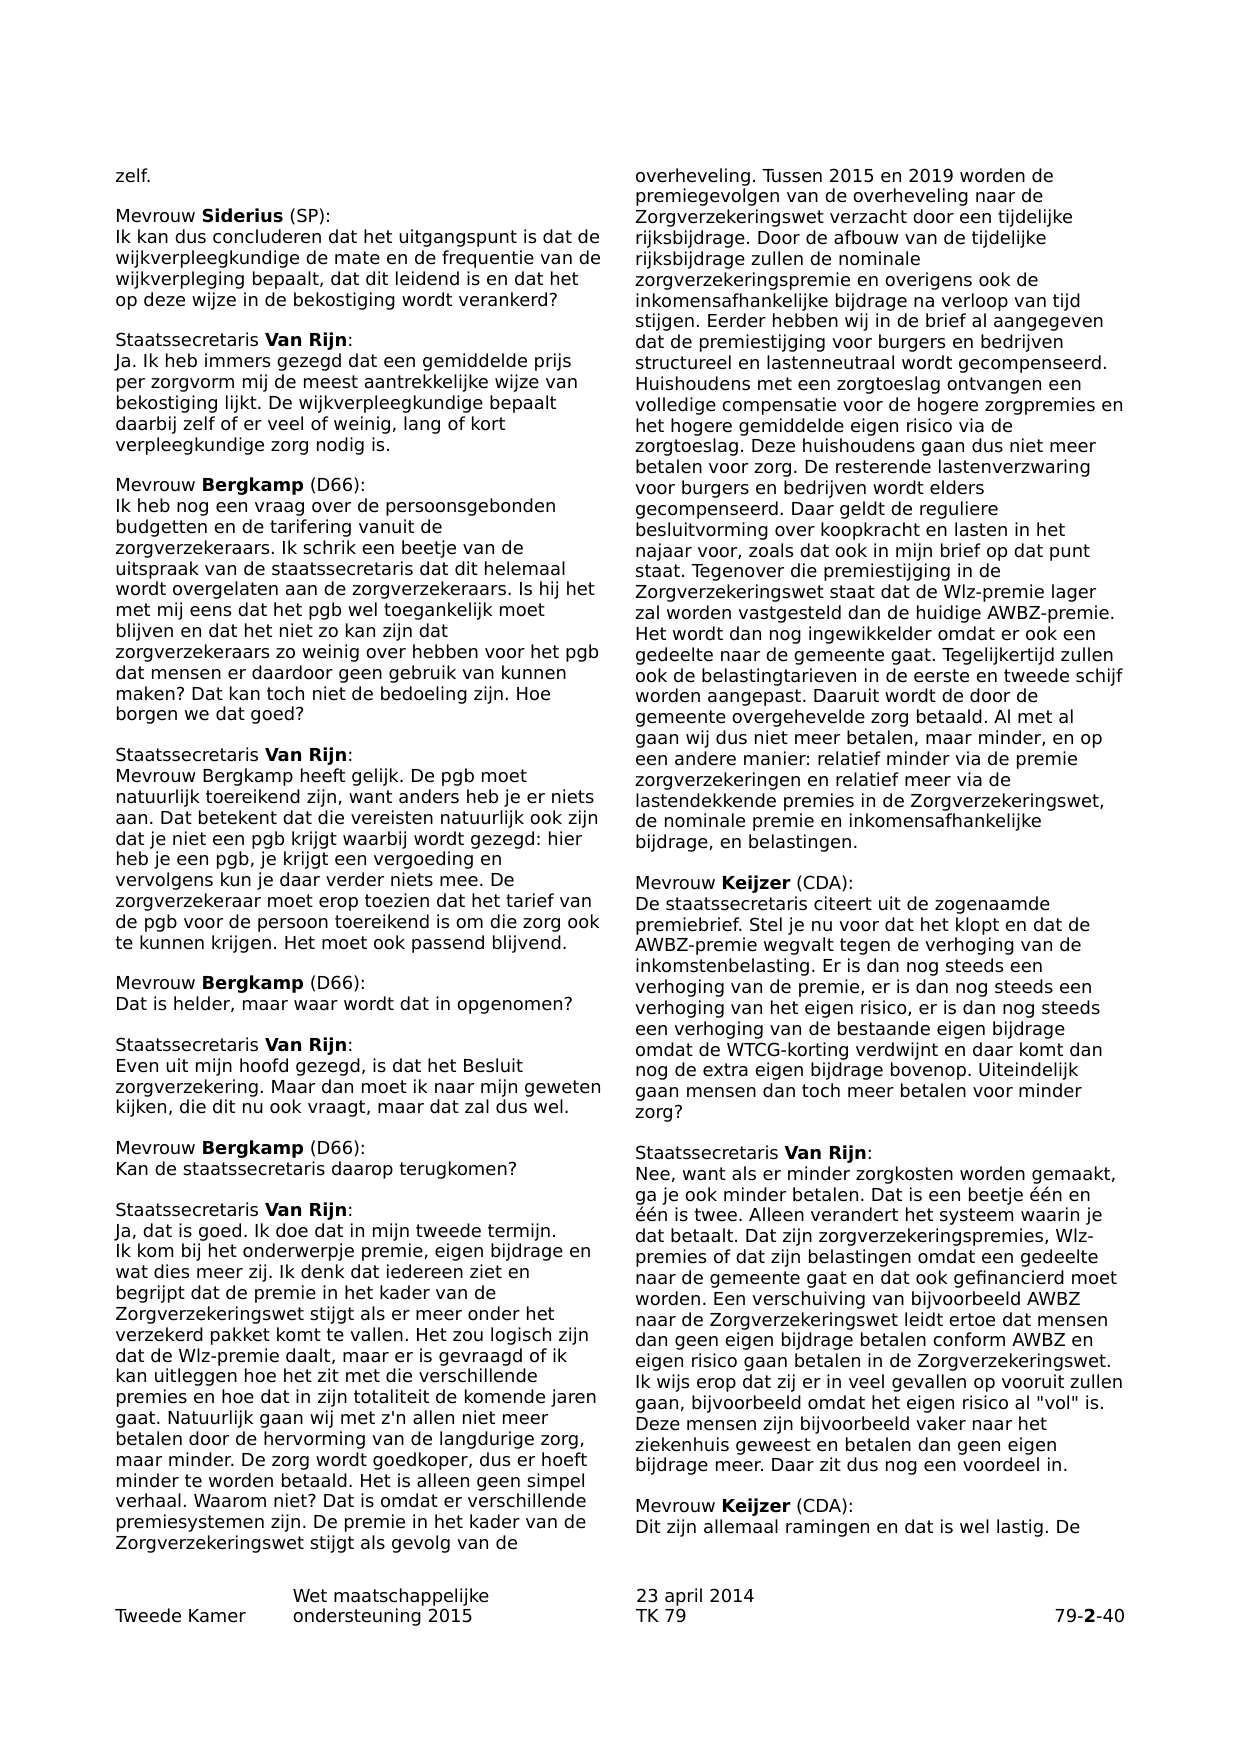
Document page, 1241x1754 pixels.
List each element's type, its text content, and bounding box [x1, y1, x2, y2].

text Mevrouw Bergkamp heeft gelijk. De pgb moet natuurlijk toereikend zijn, want anders heb je er niets aan. Dat betekent dat die vereisten natuurlijk ook zijn dat je niet een pgb krijgt waarbij wordt gezegd: hier heb je een pgb, je krijgt een vergoeding en vervolgens kun je daar verder niets mee. De zorgverzekeraar moet erop toezien dat het tarief van de pgb voor de persoon toereikend is om die zorg ook te kunnen krijgen. Het moet ook passend blijvend. [115, 766, 605, 953]
text Even uit mijn hoofd gezegd, is dat het Besluit zorgverzekering. Maar dan moet ik naar mijn geweten kijken, die dit nu ook vraagt, maar dat zal dus wel. [115, 1056, 605, 1118]
text Staatssecretaris Van Rijn: [115, 330, 605, 351]
text Ik kan dus concluderen dat het uitgangspunt is dat de wijkverpleegkundige de mate en de frequentie van de wijkverpleging bepaalt, dat dit leidend is en dat het op deze wijze in de bekostiging wordt verankerd? [115, 227, 605, 310]
text zelf. [115, 165, 605, 186]
text Kan de staatssecretaris daarop terugkomen? [115, 1159, 605, 1179]
text Mevrouw Bergkamp (D66): [115, 973, 605, 994]
text Dit zijn allemaal ramingen en dat is wel lastig. De [635, 1517, 1125, 1537]
text Staatssecretaris Van Rijn: [635, 1143, 1125, 1163]
text Ja. Ik heb immers gezegd dat een gemiddelde prijs per zorgvorm mij de meest aantrekkelijke wijze van bekostiging lijkt. De wijkverpleegkundige bepaalt daarbij zelf of er veel of weinig, lang of kort verpleegkundige zorg nodig is. [115, 351, 605, 455]
text De staatssecretaris citeert uit de zogenaamde premiebrief. Stel je nu voor dat het klopt en dat de AWBZ-premie wegvalt tegen de verhoging van de inkomstenbelasting. Er is dan nog steeds een verhoging van de premie, er is dan nog steeds een verhoging van het eigen risico, er is dan nog steeds een verhoging van de bestaande eigen bijdrage omdat de WTCG-korting verdwijnt en daar komt dan nog de extra eigen bijdrage bovenop. Uiteindelijk gaan mensen dan toch meer betalen voor minder zorg? [635, 893, 1125, 1123]
text Staatssecretaris Van Rijn: [115, 745, 605, 766]
text Staatssecretaris Van Rijn: [115, 1035, 605, 1056]
text Mevrouw Siderius (SP): [115, 206, 605, 227]
text Dat is helder, maar waar wordt dat in opgenomen? [115, 994, 605, 1015]
text Ik heb nog een vraag over de persoonsgebonden budgetten en de tarifering vanuit de zorgverzekeraars. Ik schrik een beetje van de uitspraak van de staatssecretaris dat dit helemaal wordt overgelaten aan de zorgverzekeraars. Is hij het met mij eens dat het pgb wel toegankelijk moet blijven en dat het niet zo kan zijn dat zorgverzekeraars zo weinig over hebben voor het pgb dat mensen er daardoor geen gebruik van kunnen maken? Dat kan toch niet de bedoeling zijn. Hoe borgen we dat goed? [115, 496, 605, 725]
text Ik kom bij het onderwerpje premie, eigen bijdrage en wat dies meer zij. Ik denk dat iedereen ziet en begrijpt dat de premie in het kader van de Zorgverzekeringswet stijgt als er meer onder het verzekerd pakket komt te vallen. Het zou logisch zijn dat de Wlz-premie daalt, maar er is gevraagd of ik kan uitleggen hoe het zit met die verschillende premies en hoe dat in zijn totaliteit de komende jaren gaat. Natuurlijk gaan wij met z'n allen niet meer betalen door de hervorming van de langdurige zorg, maar minder. De zorg wordt goedkoper, dus er hoeft minder te worden betaald. Het is alleen geen simpel verhaal. Waarom niet? Dat is omdat er verschillende premiesystemen zijn. De premie in het kader van de Zorgverzekeringswet stijgt als gevolg van de [115, 1241, 605, 1554]
text Mevrouw Keijzer (CDA): [635, 1496, 1125, 1517]
text Mevrouw Keijzer (CDA): [635, 873, 1125, 893]
text Mevrouw Bergkamp (D66): [115, 475, 605, 496]
text Mevrouw Bergkamp (D66): [115, 1138, 605, 1159]
text Ja, dat is goed. Ik doe dat in mijn tweede termijn. [115, 1220, 605, 1241]
text Staatssecretaris Van Rijn: [115, 1199, 605, 1220]
text Nee, want als er minder zorgkosten worden gemaakt, ga je ook minder betalen. Dat is een beetje één en één is twee. Alleen verandert het systeem waarin je dat betaalt. Dat zijn zorgverzekeringspremies, Wlz-premies of dat zijn belastingen omdat een gedeelte naar de gemeente gaat en dat ook gefinancierd moet worden. Een verschuiving van bijvoorbeeld AWBZ naar de Zorgverzekeringswet leidt ertoe dat mensen dan geen eigen bijdrage betalen conform AWBZ en eigen risico gaan betalen in de Zorgverzekeringswet. Ik wijs erop dat zij er in veel gevallen op vooruit zullen gaan, bijvoorbeeld omdat het eigen risico al "vol" is. Deze mensen zijn bijvoorbeeld vaker naar het ziekenhuis geweest en betalen dan geen eigen bijdrage meer. Daar zit dus nog een voordeel in. [635, 1163, 1125, 1476]
text overheveling. Tussen 2015 en 2019 worden de premiegevolgen van de overheveling naar de Zorgverzekeringswet verzacht door een tijdelijke rijksbijdrage. Door de afbouw van de tijdelijke rijksbijdrage zullen de nominale zorgverzekeringspremie en overigens ook de inkomensafhankelijke bijdrage na verloop van tijd stijgen. Eerder hebben wij in de brief al aangegeven dat de premiestijging voor burgers en bedrijven structureel en lastenneutraal wordt gecompenseerd. Huishoudens met een zorgtoeslag ontvangen een volledige compensatie voor de hogere zorgpremies en het hogere gemiddelde eigen risico via de zorgtoeslag. Deze huishoudens gaan dus niet meer betalen voor zorg. De resterende lastenverzwaring voor burgers en bedrijven wordt elders gecompenseerd. Daar geldt de reguliere besluitvorming over koopkracht en lasten in het najaar voor, zoals dat ook in mijn brief op dat punt staat. Tegenover die premiestijging in de Zorgverzekeringswet staat dat de Wlz-premie lager zal worden vastgesteld dan de huidige AWBZ-premie. Het wordt dan nog ingewikkelder omdat er ook een gedeelte naar de gemeente gaat. Tegelijkertijd zullen ook de belastingtarieven in de eerste en tweede schijf worden aangepast. Daaruit wordt de door de gemeente overgehevelde zorg betaald. Al met al gaan wij dus niet meer betalen, maar minder, en op een andere manier: relatief minder via de premie zorgverzekeringen en relatief meer via de lastendekkende premies in de Zorgverzekeringswet, de nominale premie en inkomensafhankelijke bijdrage, en belastingen. [635, 165, 1125, 853]
